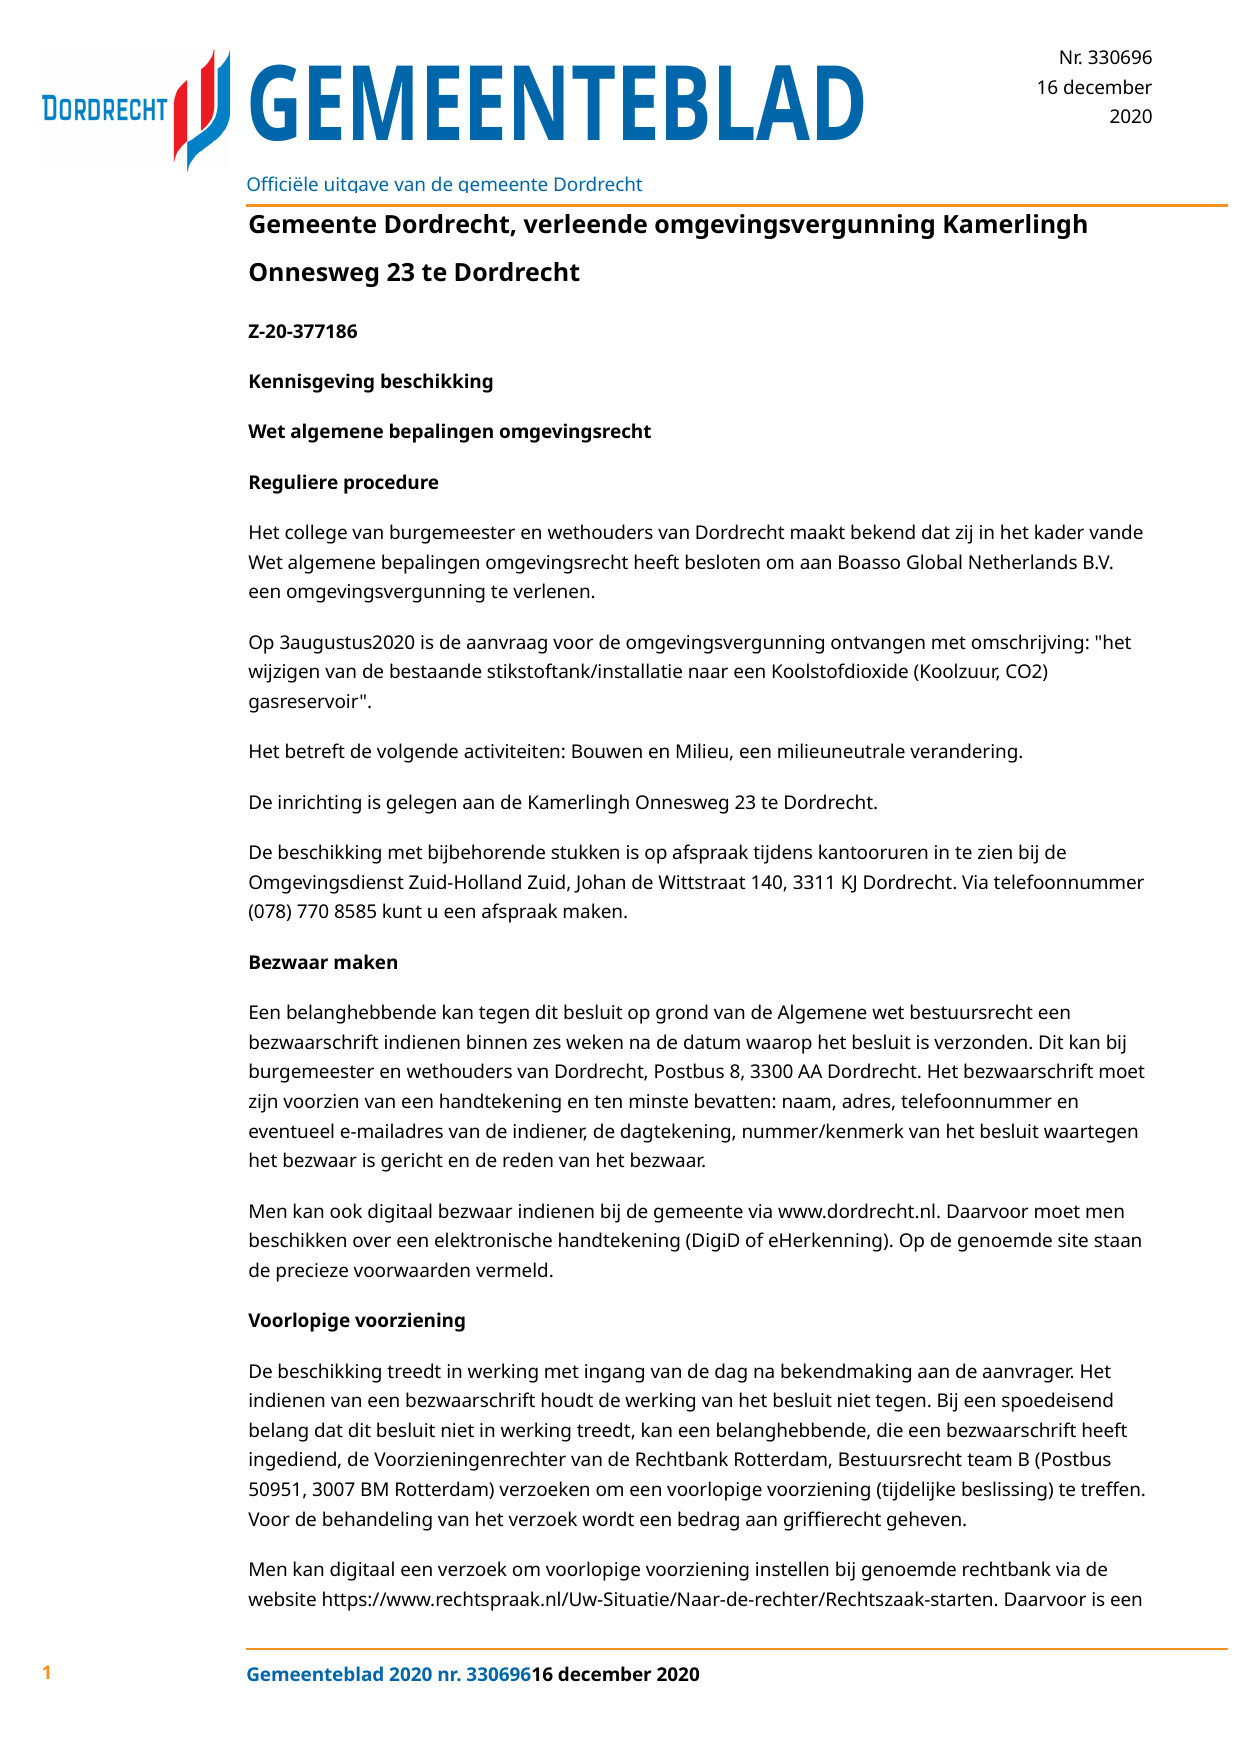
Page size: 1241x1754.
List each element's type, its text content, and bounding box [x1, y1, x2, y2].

text Gemeente Dordrecht, verleende omgevingsvergunning Kamerlingh Onnesweg 23 te Dordrecht [248, 207, 1152, 288]
text Men kan digitaal een verzoek om voorlopige voorziening instellen bij genoemde rechtbank via de website https://www.rechtspraak.nl/Uw-Situatie/Naar-de-rechter/Rechtszaak-starten. Daarvoor is een [248, 1556, 1152, 1612]
text Een belanghebbende kan tegen dit besluit op grond van de Algemene wet bestuursrecht een bezwaarschrift indienen binnen zes weken na de datum waarop het besluit is verzonden. Dit kan bij burgemeester en wethouders van Dordrecht, Postbus 8, 3300 AA Dordrecht. Het bezwaarschrift moet zijn voorzien van een handtekening en ten minste bevatten: naam, adres, telefoonnummer en eventueel e-mailadres van de indiener, de dagtekening, nummer/kenmerk van het besluit waartegen het bezwaar is gericht en de reden van het bezwaar. [248, 999, 1152, 1173]
text Voorlopige voorziening [248, 1307, 1152, 1333]
text Z-20-377186 [248, 318, 1152, 344]
text Men kan ook digitaal bezwaar indienen bij de gemeente via www.dordrecht.nl. Daarvoor moet men beschikken over een elektronische handtekening (DigiD of eHerkenning). Op de genoemde site staan de precieze voorwaarden vermeld. [248, 1198, 1152, 1283]
text Het betreft de volgende activiteiten: Bouwen en Milieu, een milieuneutrale verandering. [248, 739, 1152, 764]
text De beschikking met bijbehorende stukken is op afspraak tijdens kantooruren in te zien bij de Omgevingsdienst Zuid-Holland Zuid, Johan de Wittstraat 140, 3311 KJ Dordrecht. Via telefoonnummer (078) 770 8585 kunt u een afspraak maken. [248, 839, 1152, 924]
picture [41, 47, 231, 172]
text De beschikking treedt in werking met ingang van de dag na bekendmaking aan de aanvrager. Het indienen van een bezwaarschrift houdt de werking van het besluit niet tegen. Bij een spoedeisend belang dat dit besluit niet in werking treedt, kan een belanghebbende, die een bezwaarschrift heeft ingediend, de Voorzieningenrechter van de Rechtbank Rotterdam, Bestuursrecht team B (Postbus 50951, 3007 BM Rotterdam) verzoeken om een voorlopige voorziening (tijdelijke beslissing) te treffen. Voor de behandeling van het verzoek wordt een bedrag aan griffierecht geheven. [248, 1358, 1152, 1532]
text Op 3augustus2020 is de aanvraag voor de omgevingsvergunning ontvangen met omschrijving: "het wijzigen van de bestaande stikstoftank/installatie naar een Koolstofdioxide (Koolzuur, CO2) gasreservoir". [248, 629, 1152, 714]
text Wet algemene bepalingen omgevingsrecht [248, 419, 1152, 444]
text De inrichting is gelegen aan de Kamerlingh Onnesweg 23 te Dordrecht. [248, 789, 1152, 815]
text Kennisgeving beschikking [248, 368, 1152, 394]
text Bezwaar maken [248, 949, 1152, 975]
text Reguliere procedure [248, 469, 1152, 495]
text Het college van burgemeester en wethouders van Dordrecht maakt bekend dat zij in het kader vande Wet algemene bepalingen omgevingsrecht heeft besloten om aan Boasso Global Netherlands B.V. een omgevingsvergunning te verlenen. [248, 519, 1152, 604]
